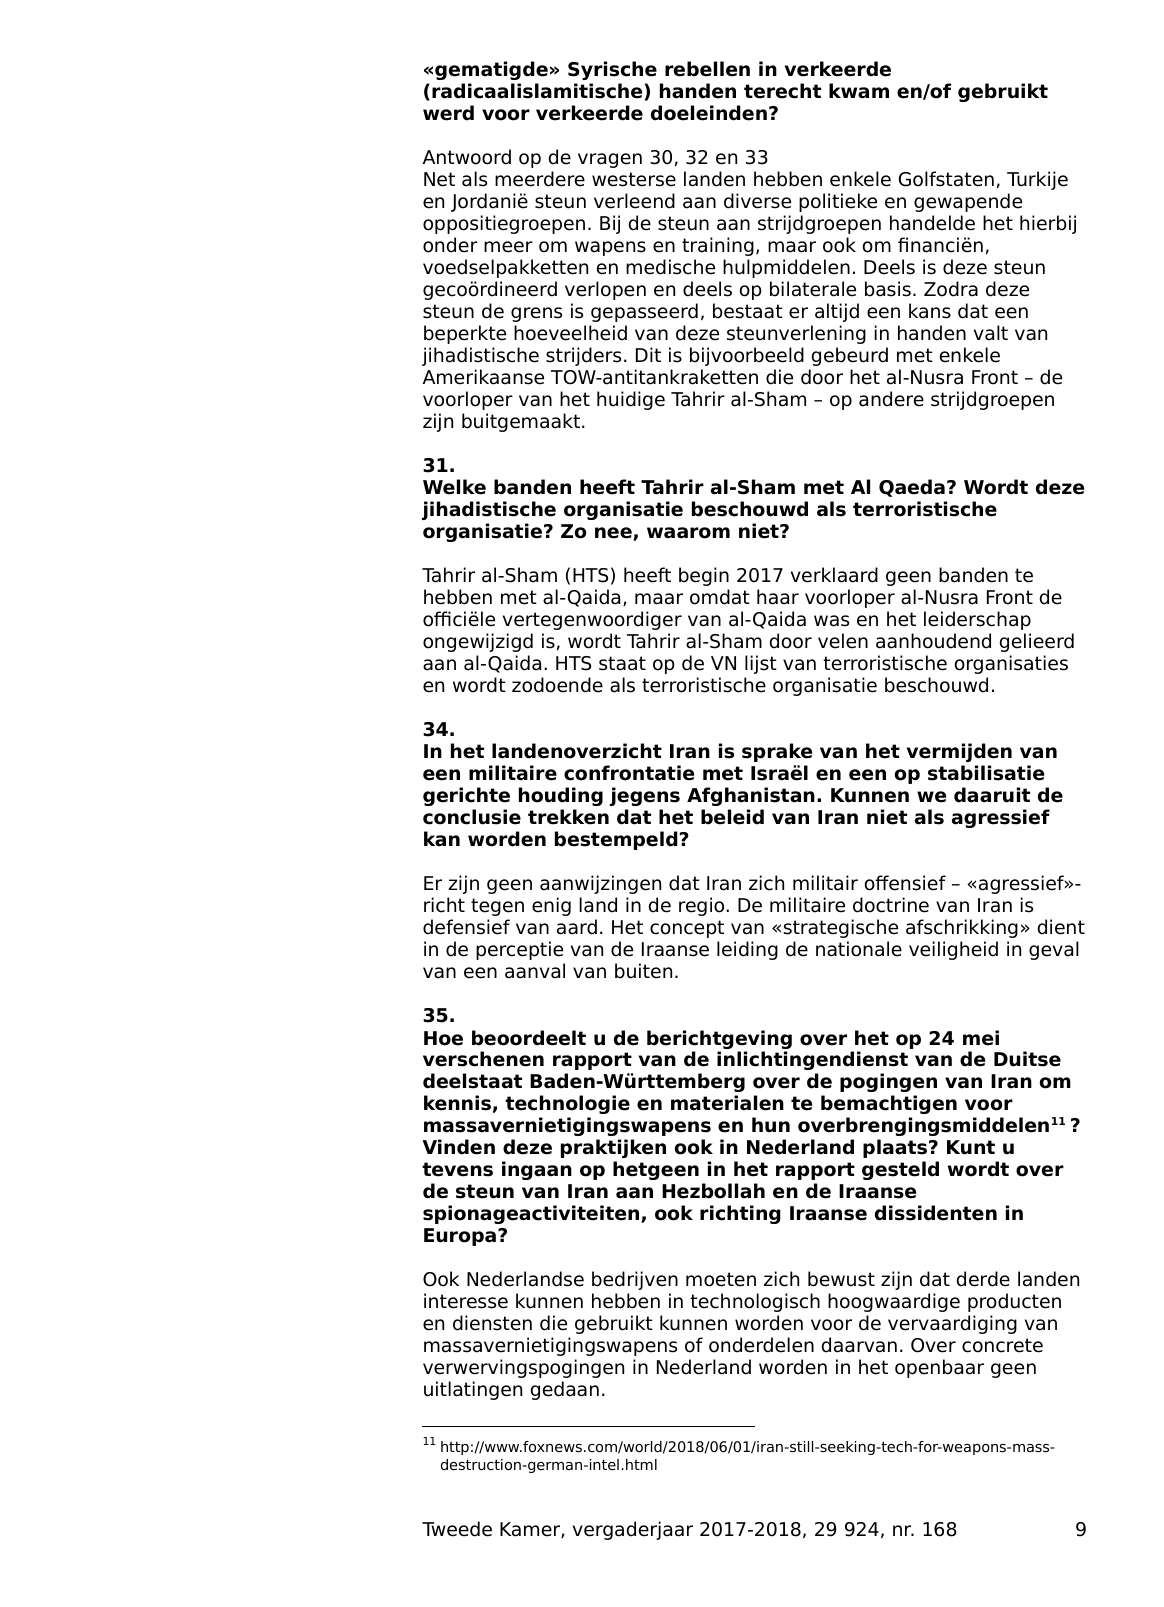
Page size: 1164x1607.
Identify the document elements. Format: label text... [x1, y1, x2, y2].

text 31. [422, 455, 1087, 477]
text Welke banden heeft Tahrir al-Sham met Al Qaeda? Wordt deze jihadistische organisatie beschouwd als terroristische organisatie? Zo nee, waarom niet? [422, 477, 1087, 543]
text Net als meerdere westerse landen hebben enkele Golfstaten, Turkije en Jordanië steun verleend aan diverse politieke en gewapende oppositiegroepen. Bij de steun aan strijdgroepen handelde het hierbij onder meer om wapens en training, maar ook om financiën, voedselpakketten en medische hulpmiddelen. Deels is deze steun gecoördineerd verlopen en deels op bilaterale basis. Zodra deze steun de grens is gepasseerd, bestaat er altijd een kans dat een beperkte hoeveelheid van deze steunverlening in handen valt van jihadistische strijders. Dit is bijvoorbeeld gebeurd met enkele Amerikaanse TOW-antitankraketten die door het al-Nusra Front – de voorloper van het huidige Tahrir al-Sham – op andere strijdgroepen zijn buitgemaakt. [422, 169, 1087, 433]
text Er zijn geen aanwijzingen dat Iran zich militair offensief – «agressief»- richt tegen enig land in de regio. De militaire doctrine van Iran is defensief van aard. Het concept van «strategische afschrikking» dient in de perceptie van de Iraanse leiding de nationale veiligheid in geval van een aanval van buiten. [422, 873, 1087, 983]
text In het landenoverzicht Iran is sprake van het vermijden van een militaire confrontatie met Israël en een op stabilisatie gerichte houding jegens Afghanistan. Kunnen we daaruit de conclusie trekken dat het beleid van Iran niet als agressief kan worden bestempeld? [422, 741, 1087, 851]
text http://www.foxnews.com/world/2018/06/01/iran-still-seeking-tech-for-weapons-mass-destruction-german-intel.html [422, 1435, 1087, 1474]
text 34. [422, 719, 1087, 741]
text «gematigde» Syrische rebellen in verkeerde (radicaalislamitische) handen terecht kwam en/of gebruikt werd voor verkeerde doeleinden? [422, 59, 1087, 125]
text Hoe beoordeelt u de berichtgeving over het op 24 mei verschenen rapport van de inlichtingendienst van de Duitse deelstaat Baden-Württemberg over de pogingen van Iran om kennis, technologie en materialen te bemachtigen voor massavernietigingswapens en hun overbrengingsmiddelen? Vinden deze praktijken ook in Nederland plaats? Kunt u tevens ingaan op hetgeen in het rapport gesteld wordt over de steun van Iran aan Hezbollah en de Iraanse spionageactiviteiten, ook richting Iraanse dissidenten in Europa? [422, 1027, 1087, 1247]
text Ook Nederlandse bedrijven moeten zich bewust zijn dat derde landen interesse kunnen hebben in technologisch hoogwaardige producten en diensten die gebruikt kunnen worden voor de vervaardiging van massavernietigingswapens of onderdelen daarvan. Over concrete verwervingspogingen in Nederland worden in het openbaar geen uitlatingen gedaan. [422, 1269, 1087, 1401]
text Tahrir al-Sham (HTS) heeft begin 2017 verklaard geen banden te hebben met al-Qaida, maar omdat haar voorloper al-Nusra Front de officiële vertegenwoordiger van al-Qaida was en het leiderschap ongewijzigd is, wordt Tahrir al-Sham door velen aanhoudend gelieerd aan al-Qaida. HTS staat op de VN lijst van terroristische organisaties en wordt zodoende als terroristische organisatie beschouwd. [422, 565, 1087, 697]
text Antwoord op de vragen 30, 32 en 33 [422, 147, 1087, 169]
text 35. [422, 1005, 1087, 1027]
